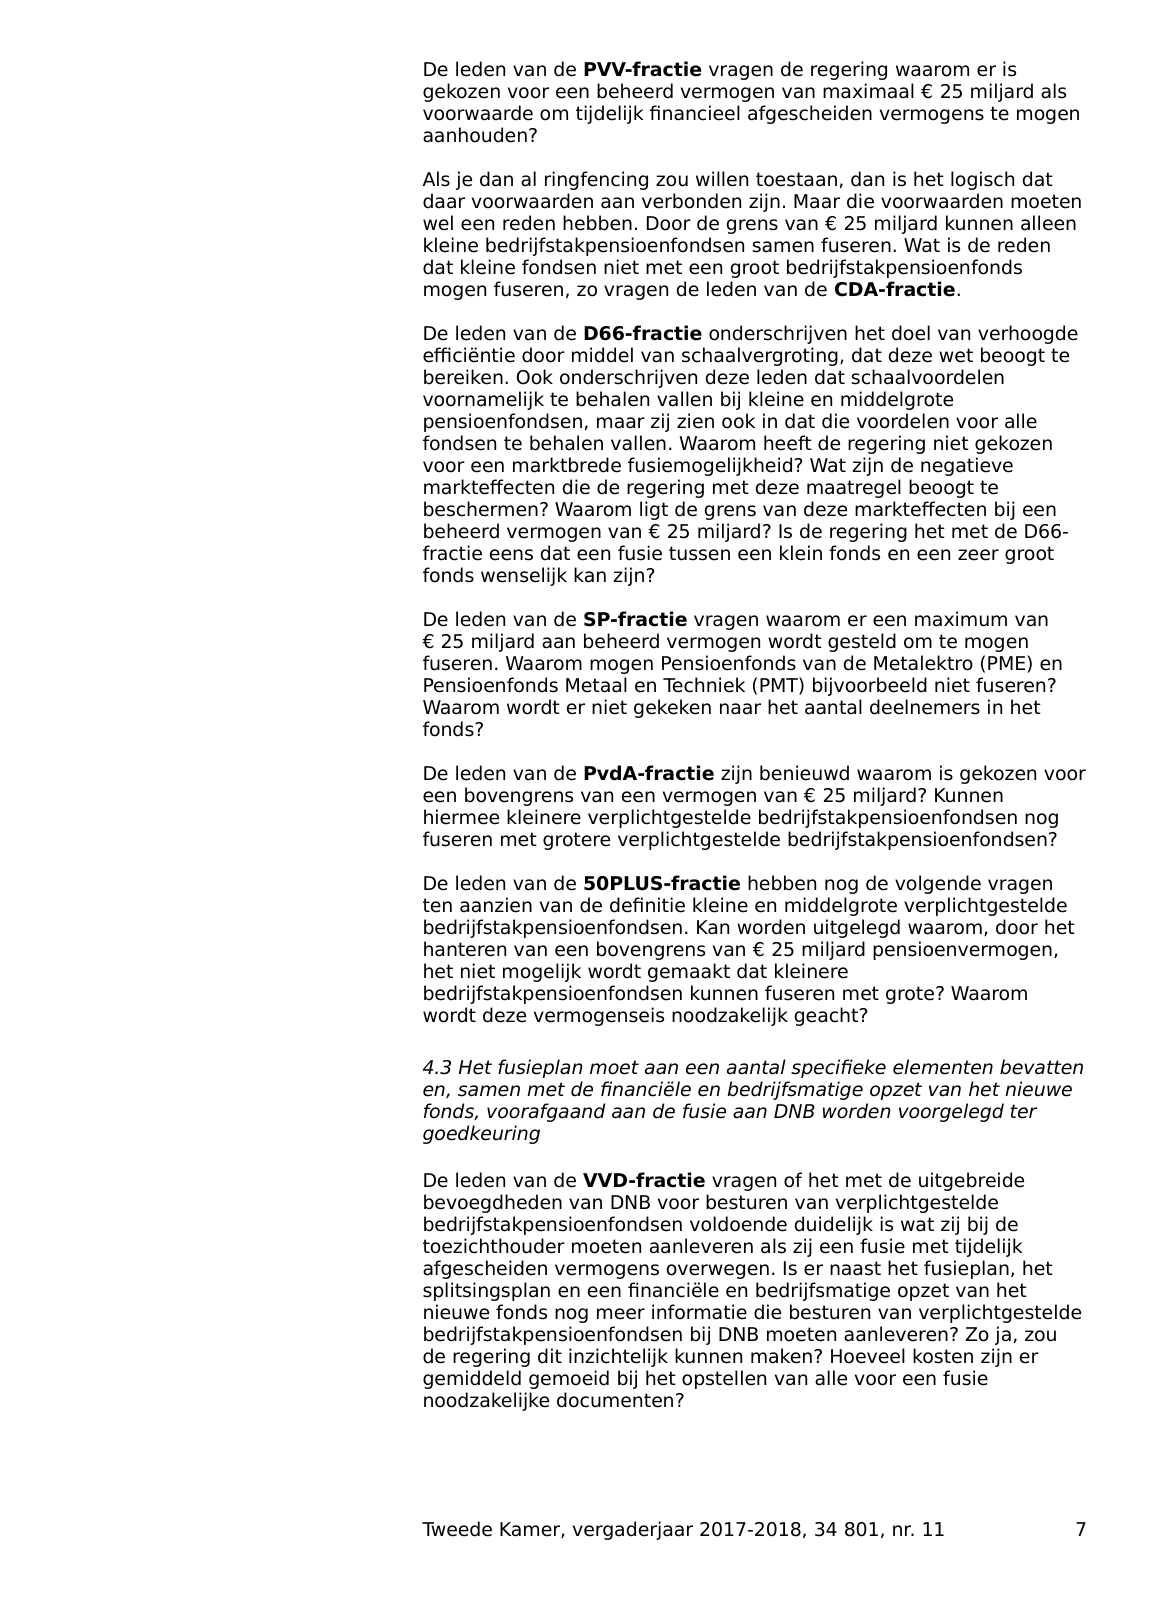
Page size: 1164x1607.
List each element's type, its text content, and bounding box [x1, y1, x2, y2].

text Als je dan al ringfencing zou willen toestaan, dan is het logisch dat daar voorwaarden aan verbonden zijn. Maar die voorwaarden moeten wel een reden hebben. Door de grens van € 25 miljard kunnen alleen kleine bedrijfstakpensioenfondsen samen fuseren. Wat is de reden dat kleine fondsen niet met een groot bedrijfstakpensioenfonds mogen fuseren, zo vragen de leden van de CDA-fractie. [422, 169, 1087, 301]
text De leden van de SP-fractie vragen waarom er een maximum van € 25 miljard aan beheerd vermogen wordt gesteld om te mogen fuseren. Waarom mogen Pensioenfonds van de Metalektro (PME) en Pensioenfonds Metaal en Techniek (PMT) bijvoorbeeld niet fuseren? Waarom wordt er niet gekeken naar het aantal deelnemers in het fonds? [422, 609, 1087, 741]
text De leden van de 50PLUS-fractie hebben nog de volgende vragen ten aanzien van de definitie kleine en middelgrote verplichtgestelde bedrijfstakpensioenfondsen. Kan worden uitgelegd waarom, door het hanteren van een bovengrens van € 25 miljard pensioenvermogen, het niet mogelijk wordt gemaakt dat kleinere bedrijfstakpensioenfondsen kunnen fuseren met grote? Waarom wordt deze vermogenseis noodzakelijk geacht? [422, 873, 1087, 1027]
text De leden van de VVD-fractie vragen of het met de uitgebreide bevoegdheden van DNB voor besturen van verplichtgestelde bedrijfstakpensioenfondsen voldoende duidelijk is wat zij bij de toezichthouder moeten aanleveren als zij een fusie met tijdelijk afgescheiden vermogens overwegen. Is er naast het fusieplan, het splitsingsplan en een financiële en bedrijfsmatige opzet van het nieuwe fonds nog meer informatie die besturen van verplichtgestelde bedrijfstakpensioenfondsen bij DNB moeten aanleveren? Zo ja, zou de regering dit inzichtelijk kunnen maken? Hoeveel kosten zijn er gemiddeld gemoeid bij het opstellen van alle voor een fusie noodzakelijke documenten? [422, 1170, 1087, 1412]
subtitle 4.3 Het fusieplan moet aan een aantal specifieke elementen bevatten en, samen met de financiële en bedrijfsmatige opzet van het nieuwe fonds, voorafgaand aan de fusie aan DNB worden voorgelegd ter goedkeuring [422, 1057, 1087, 1145]
text De leden van de PvdA-fractie zijn benieuwd waarom is gekozen voor een bovengrens van een vermogen van € 25 miljard? Kunnen hiermee kleinere verplichtgestelde bedrijfstakpensioenfondsen nog fuseren met grotere verplichtgestelde bedrijfstakpensioenfondsen? [422, 763, 1087, 851]
text De leden van de D66-fractie onderschrijven het doel van verhoogde efficiëntie door middel van schaalvergroting, dat deze wet beoogt te bereiken. Ook onderschrijven deze leden dat schaalvoordelen voornamelijk te behalen vallen bij kleine en middelgrote pensioenfondsen, maar zij zien ook in dat die voordelen voor alle fondsen te behalen vallen. Waarom heeft de regering niet gekozen voor een marktbrede fusiemogelijkheid? Wat zijn de negatieve markteffecten die de regering met deze maatregel beoogt te beschermen? Waarom ligt de grens van deze markteffecten bij een beheerd vermogen van € 25 miljard? Is de regering het met de D66-fractie eens dat een fusie tussen een klein fonds en een zeer groot fonds wenselijk kan zijn? [422, 323, 1087, 587]
text De leden van de PVV-fractie vragen de regering waarom er is gekozen voor een beheerd vermogen van maximaal € 25 miljard als voorwaarde om tijdelijk financieel afgescheiden vermogens te mogen aanhouden? [422, 59, 1087, 147]
